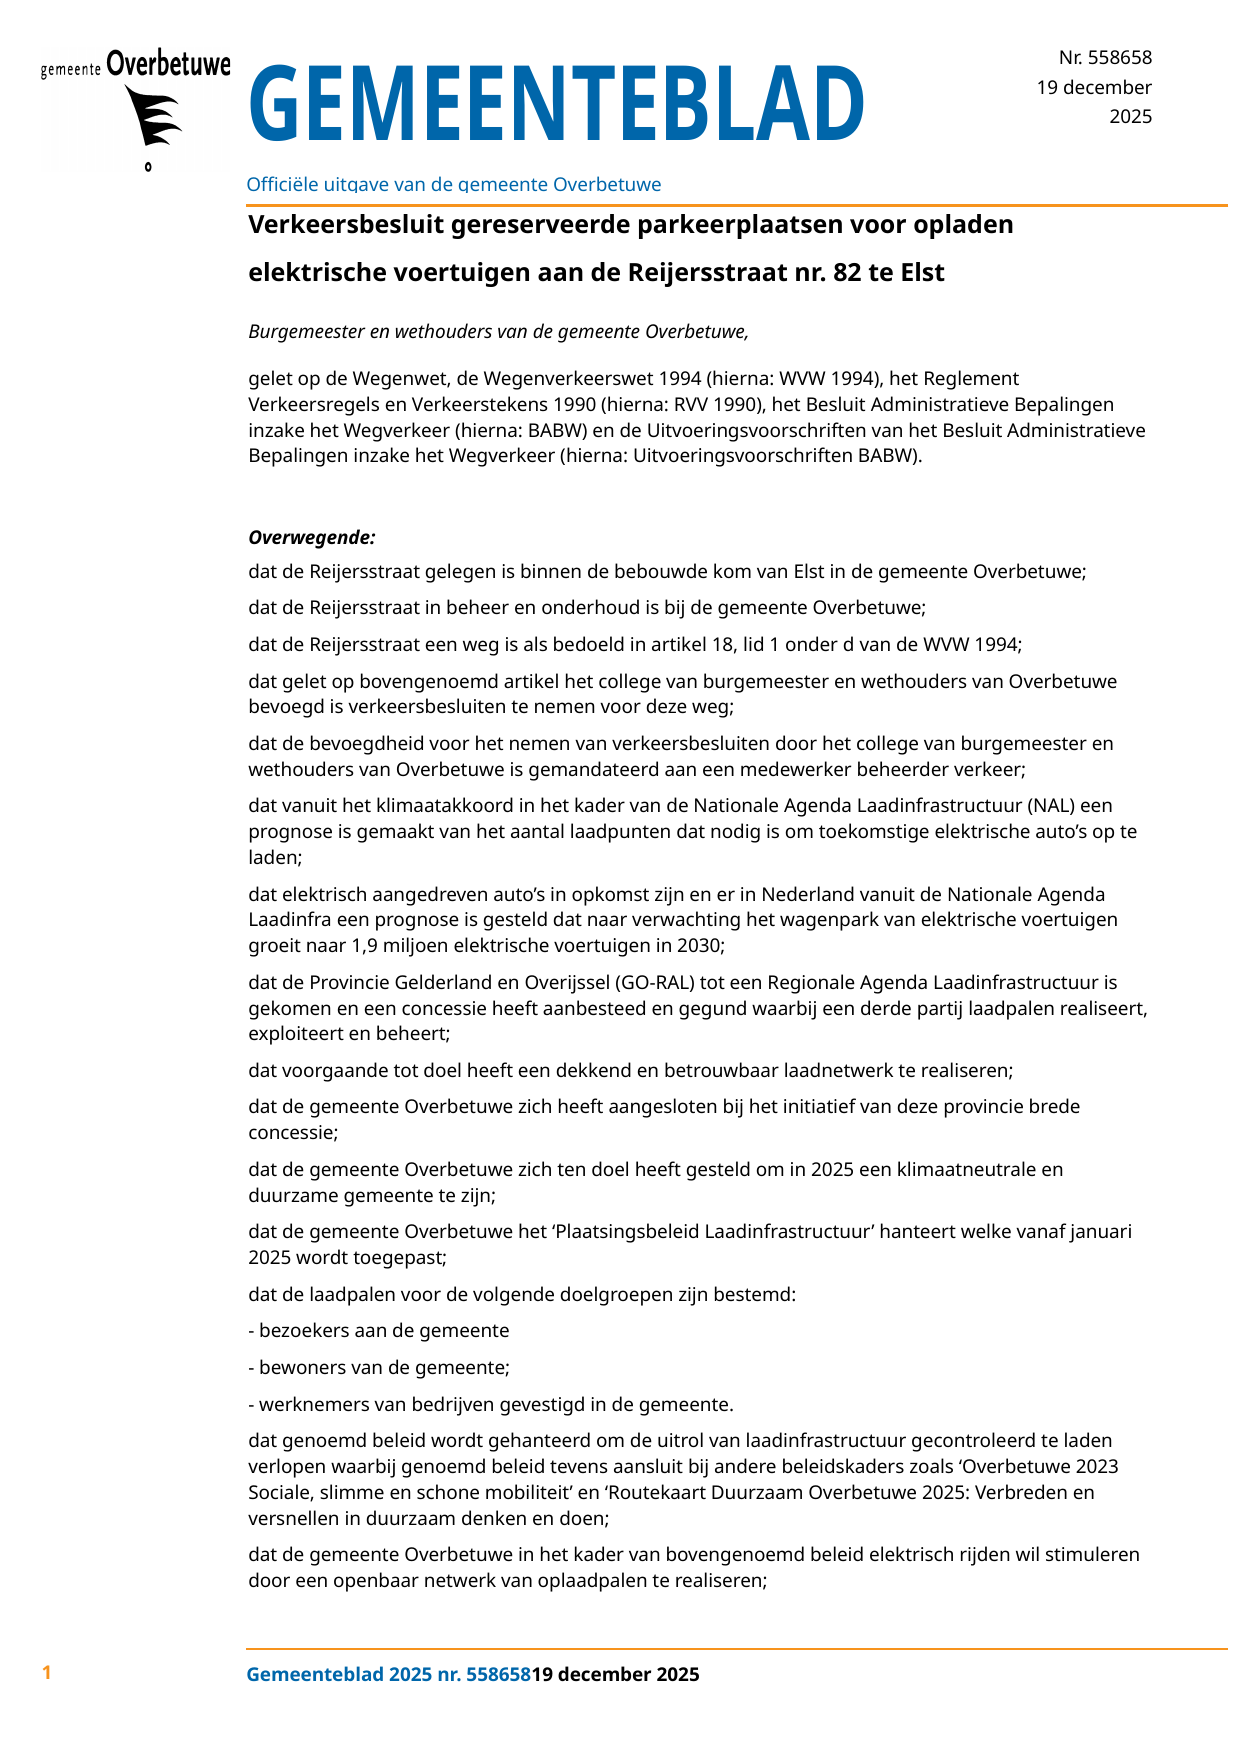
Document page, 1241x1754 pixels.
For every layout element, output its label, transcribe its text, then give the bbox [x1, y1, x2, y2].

text dat de gemeente Overbetuwe zich ten doel heeft gesteld om in 2025 een klimaatneutrale en duurzame gemeente te zijn; [248, 1156, 1152, 1208]
text dat gelet op bovengenoemd artikel het college van burgemeester en wethouders van Overbetuwe bevoegd is verkeersbesluiten te nemen voor deze weg; [248, 668, 1152, 719]
text dat genoemd beleid wordt gehanteerd om de uitrol van laadinfrastructuur gecontroleerd te laden verlopen waarbij genoemd beleid tevens aansluit bij andere beleidskaders zoals ‘Overbetuwe 2023 Sociale, slimme en schone mobiliteit’ en ‘Routekaart Duurzaam Overbetuwe 2025: Verbreden en versnellen in duurzaam denken en doen; [248, 1428, 1152, 1531]
text dat de Reijersstraat gelegen is binnen de bebouwde kom van Elst in de gemeente Overbetuwe; [248, 558, 1152, 584]
text Burgemeester en wethouders van de gemeente Overbetuwe, [248, 318, 1152, 344]
text dat de Provincie Gelderland en Overijssel (GO-RAL) tot een Regionale Agenda Laadinfrastructuur is gekomen en een concessie heeft aanbesteed en gegund waarbij een derde partij laadpalen realiseert, exploiteert en beheert; [248, 969, 1152, 1046]
text dat de laadpalen voor de volgende doelgroepen zijn bestemd: [248, 1281, 1152, 1307]
text dat de bevoegdheid voor het nemen van verkeersbesluiten door het college van burgemeester en wethouders van Overbetuwe is gemandateerd aan een medewerker beheerder verkeer; [248, 730, 1152, 782]
text dat de gemeente Overbetuwe het ‘Plaatsingsbeleid Laadinfrastructuur’ hanteert welke vanaf januari 2025 wordt toegepast; [248, 1218, 1152, 1270]
text Verkeersbesluit gereserveerde parkeerplaatsen voor opladen elektrische voertuigen aan de Reijersstraat nr. 82 te Elst [248, 207, 1152, 288]
text dat de Reijersstraat een weg is als bedoeld in artikel 18, lid 1 onder d van de WVW 1994; [248, 631, 1152, 657]
text dat vanuit het klimaatakkoord in het kader van de Nationale Agenda Laadinfrastructuur (NAL) een prognose is gemaakt van het aantal laadpunten dat nodig is om toekomstige elektrische auto’s op te laden; [248, 793, 1152, 870]
text - bewoners van de gemeente; [248, 1354, 1152, 1380]
picture [41, 47, 231, 172]
text dat voorgaande tot doel heeft een dekkend en betrouwbaar laadnetwerk te realiseren; [248, 1057, 1152, 1083]
text - bezoekers aan de gemeente [248, 1318, 1152, 1343]
text - werknemers van bedrijven gevestigd in de gemeente. [248, 1391, 1152, 1417]
text dat de gemeente Overbetuwe in het kader van bovengenoemd beleid elektrisch rijden wil stimuleren door een openbaar netwerk van oplaadpalen te realiseren; [248, 1541, 1152, 1593]
text dat de gemeente Overbetuwe zich heeft aangesloten bij het initiatief van deze provincie brede concessie; [248, 1094, 1152, 1145]
text gelet op de Wegenwet, de Wegenverkeerswet 1994 (hierna: WVW 1994), het Reglement Verkeersregels en Verkeerstekens 1990 (hierna: RVV 1990), het Besluit Administratieve Bepalingen inzake het Wegverkeer (hierna: BABW) en de Uitvoeringsvoorschriften van het Besluit Administratieve Bepalingen inzake het Wegverkeer (hierna: Uitvoeringsvoorschriften BABW). [248, 366, 1152, 468]
text dat de Reijersstraat in beheer en onderhoud is bij de gemeente Overbetuwe; [248, 594, 1152, 620]
text dat elektrisch aangedreven auto’s in opkomst zijn en er in Nederland vanuit de Nationale Agenda Laadinfra een prognose is gesteld dat naar verwachting het wagenpark van elektrische voertuigen groeit naar 1,9 miljoen elektrische voertuigen in 2030; [248, 881, 1152, 958]
text Overwegende: [248, 524, 1152, 549]
